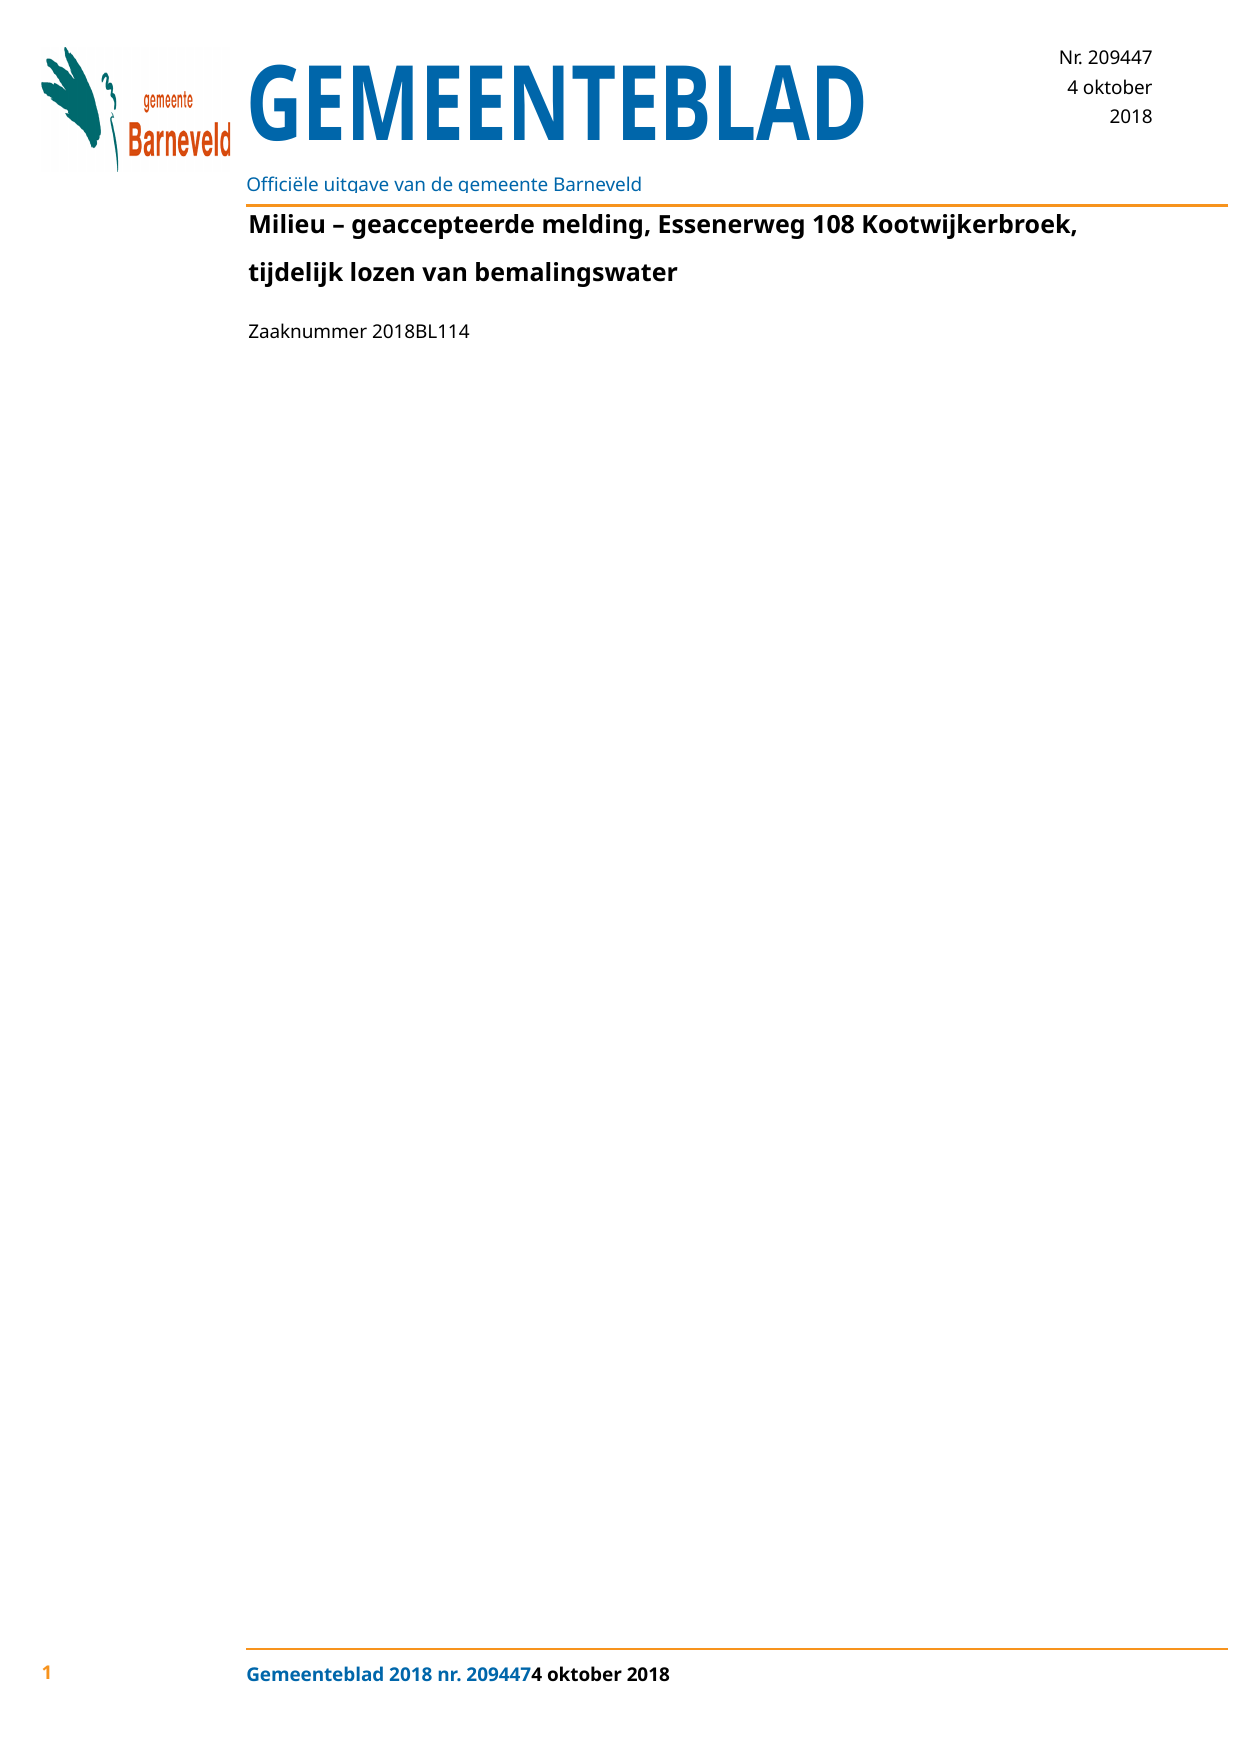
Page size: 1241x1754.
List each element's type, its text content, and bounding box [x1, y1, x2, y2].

picture [41, 47, 231, 172]
text Zaaknummer 2018BL114 [248, 318, 1152, 344]
text Milieu – geaccepteerde melding, Essenerweg 108 Kootwijkerbroek, tijdelijk lozen van bemalingswater [248, 207, 1152, 288]
